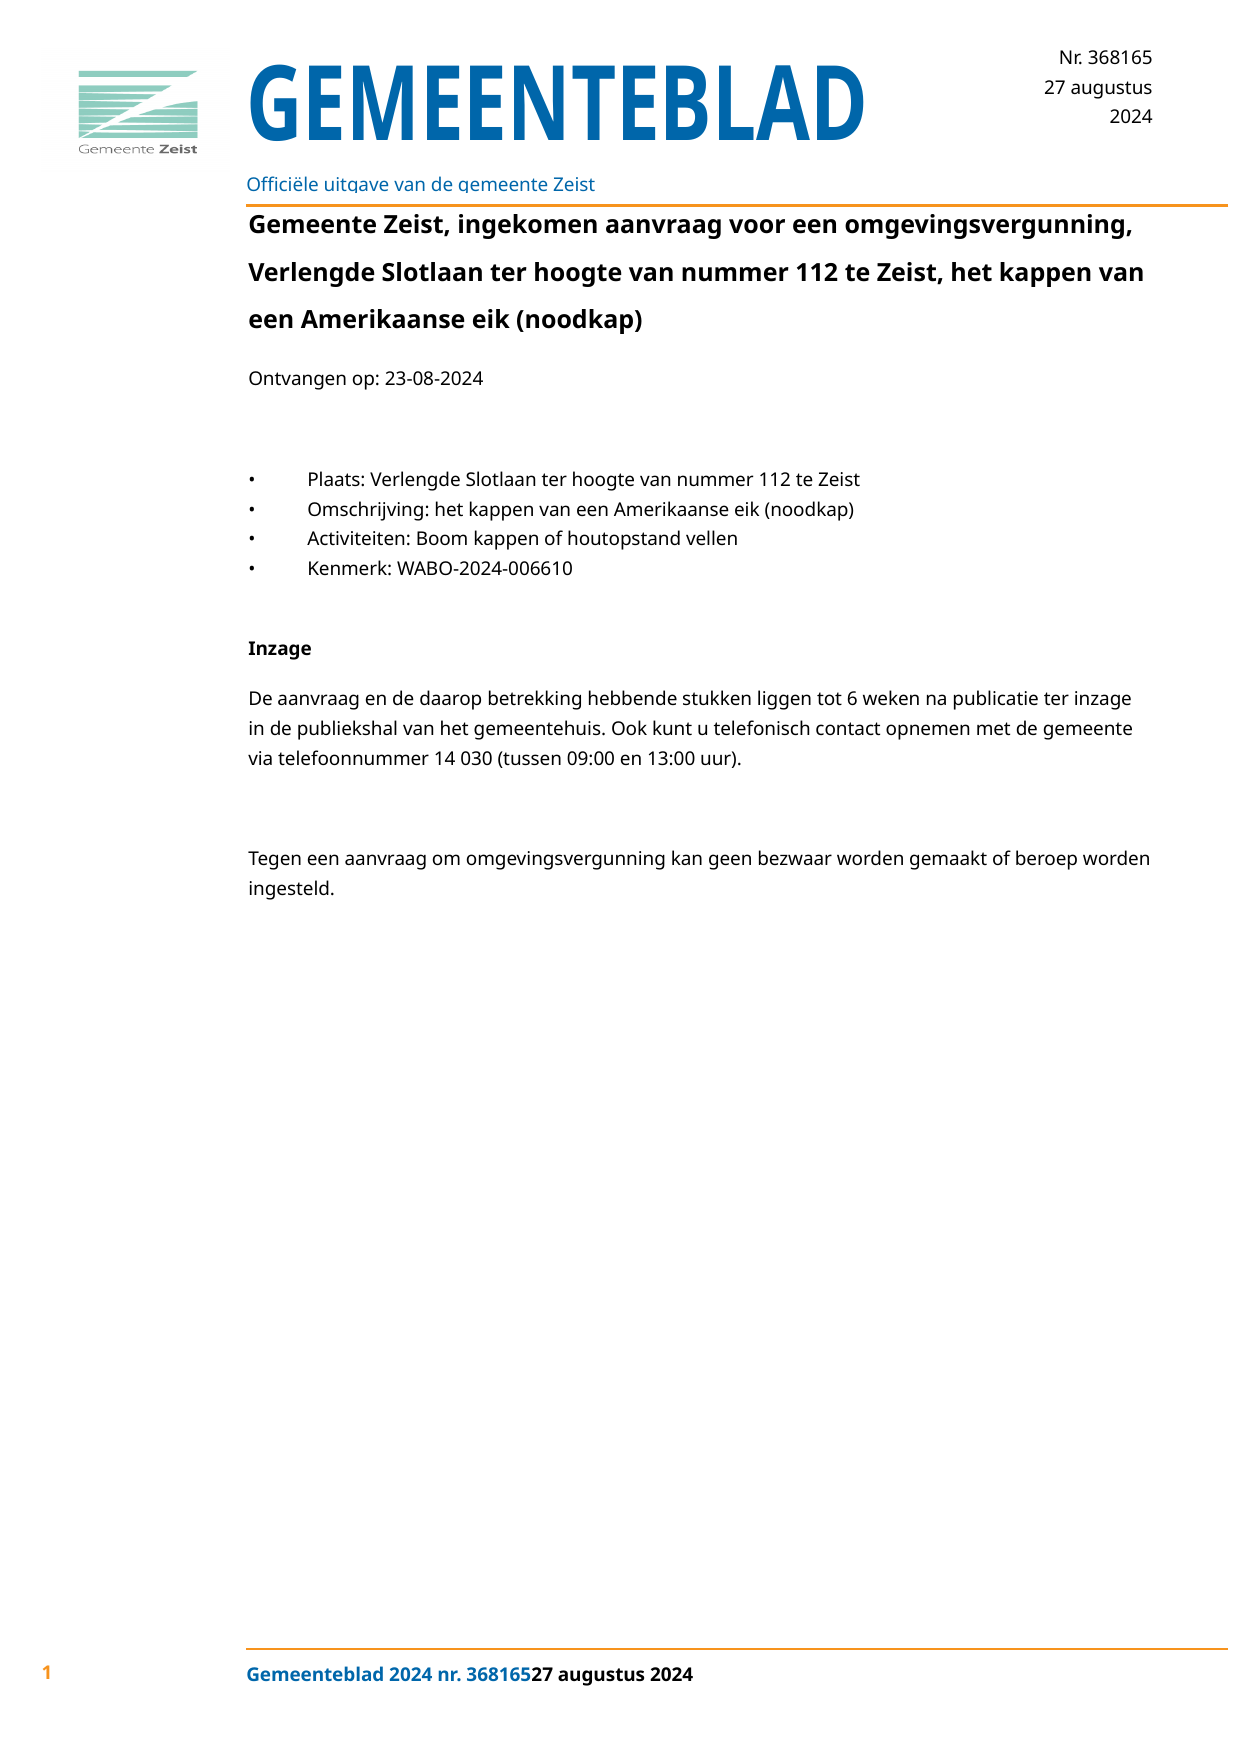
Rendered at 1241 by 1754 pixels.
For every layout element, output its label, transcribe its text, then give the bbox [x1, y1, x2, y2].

text De aanvraag en de daarop betrekking hebbende stukken liggen tot 6 weken na publicatie ter inzage in de publiekshal van het gemeentehuis. Ook kunt u telefonisch contact opnemen met de gemeente via telefoonnummer 14 030 (tussen 09:00 en 13:00 uur). [248, 686, 1152, 770]
list Kenmerk: WABO-2024-006610 [248, 555, 1152, 581]
text Inzage [248, 635, 1152, 661]
text Gemeente Zeist, ingekomen aanvraag voor een omgevingsvergunning, Verlengde Slotlaan ter hoogte van nummer 112 te Zeist, het kappen van een Amerikaanse eik (noodkap) [248, 207, 1152, 336]
text Tegen een aanvraag om omgevingsvergunning kan geen bezwaar worden gemaakt of beroep worden ingesteld. [248, 846, 1152, 901]
list Activiteiten: Boom kappen of houtopstand vellen [248, 526, 1152, 551]
text Ontvangen op: 23-08-2024 [248, 366, 1152, 391]
list Plaats: Verlengde Slotlaan ter hoogte van nummer 112 te Zeist [248, 466, 1152, 492]
list Omschrijving: het kappen van een Amerikaanse eik (noodkap) [248, 496, 1152, 522]
picture [41, 47, 231, 172]
